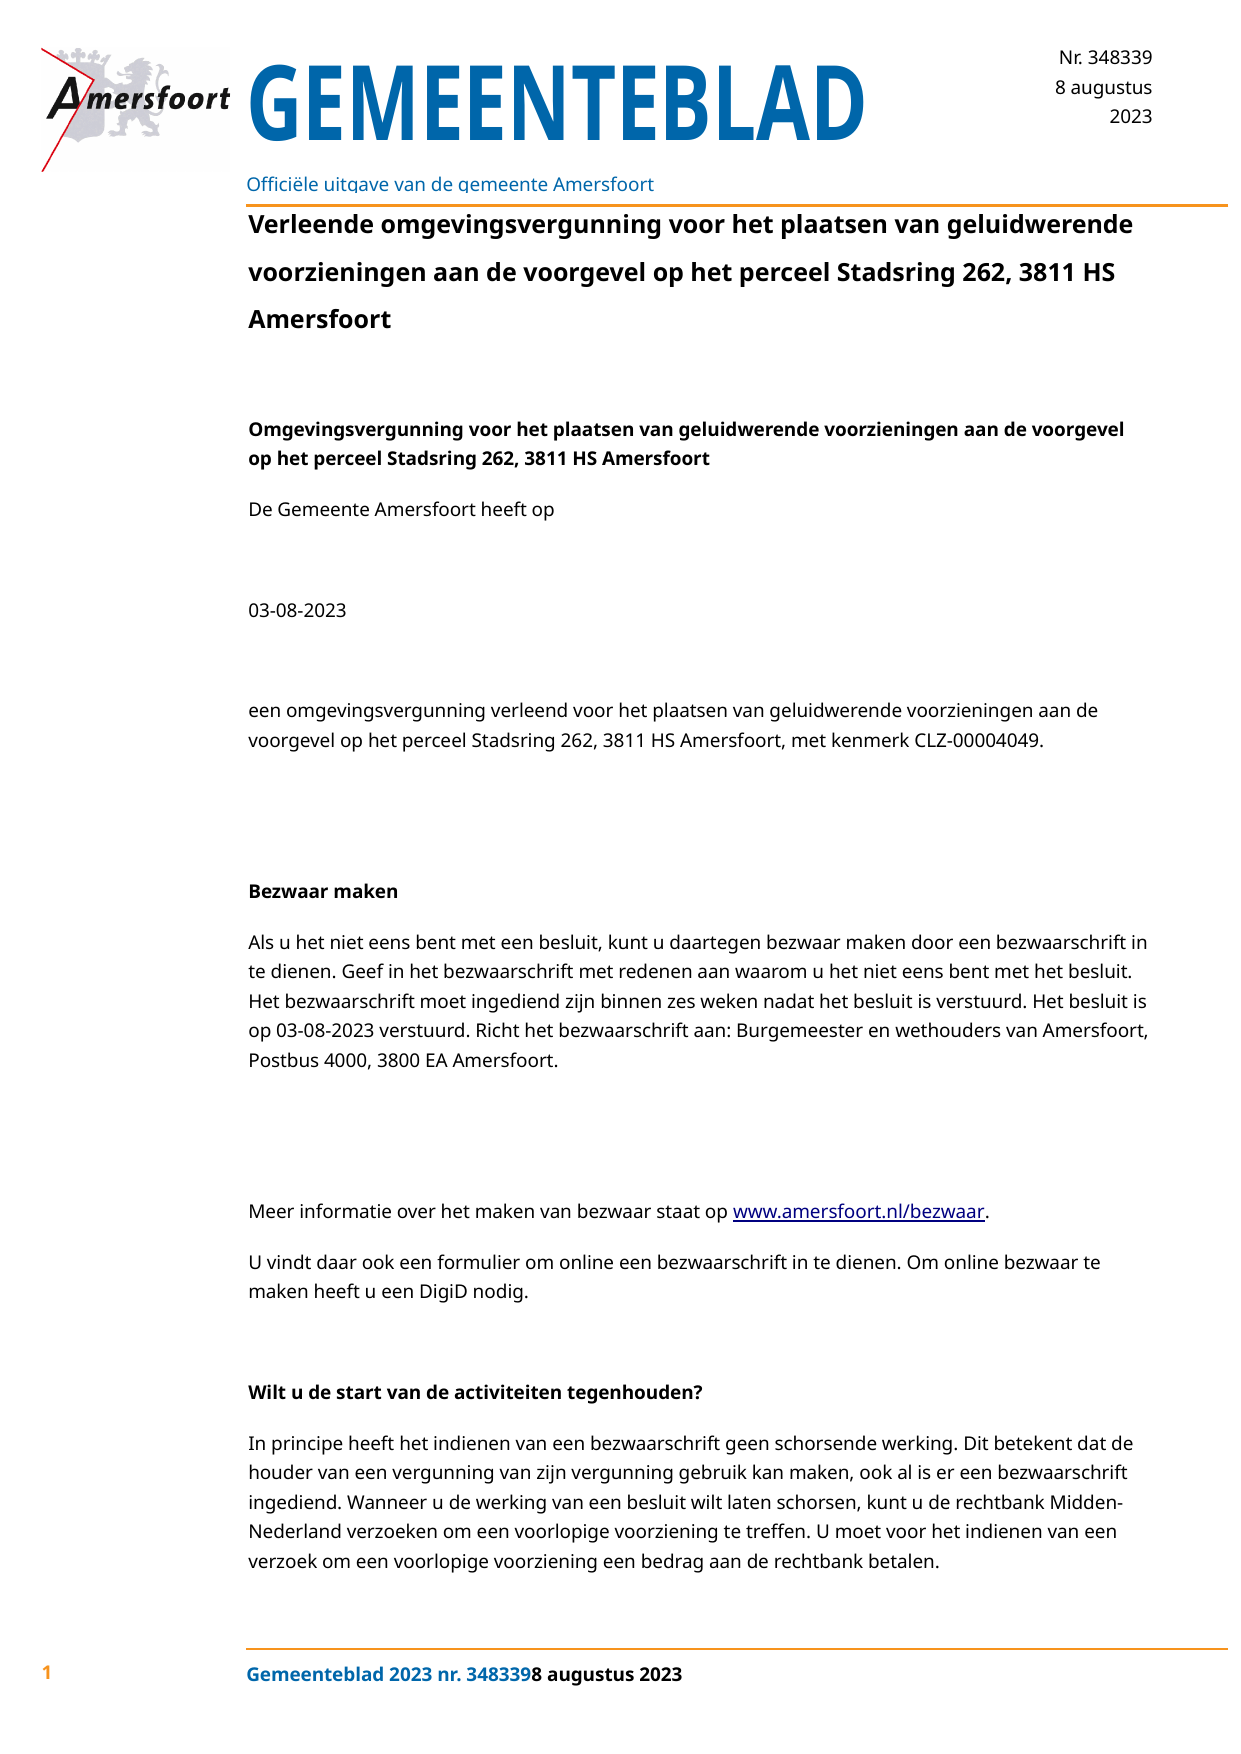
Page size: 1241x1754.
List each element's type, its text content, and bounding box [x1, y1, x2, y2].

text Meer informatie over het maken van bezwaar staat op www.amersfoort.nl/bezwaar. [248, 1198, 1152, 1224]
text Bezwaar maken [248, 878, 1152, 904]
text 03-08-2023 [248, 597, 1152, 622]
text U vindt daar ook een formulier om online een bezwaarschrift in te dienen. Om online bezwaar te maken heeft u een DigiD nodig. [248, 1249, 1152, 1304]
text Omgevingsvergunning voor het plaatsen van geluidwerende voorzieningen aan de voorgevel op het perceel Stadsring 262, 3811 HS Amersfoort [248, 416, 1152, 471]
text Wilt u de start van de activiteiten tegenhouden? [248, 1379, 1152, 1405]
text een omgevingsvergunning verleend voor het plaatsen van geluidwerende voorzieningen aan de voorgevel op het perceel Stadsring 262, 3811 HS Amersfoort, met kenmerk CLZ-00004049. [248, 698, 1152, 753]
text De Gemeente Amersfoort heeft op [248, 496, 1152, 522]
picture [41, 47, 231, 172]
text Als u het niet eens bent met een besluit, kunt u daartegen bezwaar maken door een bezwaarschrift in te dienen. Geef in het bezwaarschrift met redenen aan waarom u het niet eens bent met het besluit. Het bezwaarschrift moet ingediend zijn binnen zes weken nadat het besluit is verstuurd. Het besluit is op 03-08-2023 verstuurd. Richt het bezwaarschrift aan: Burgemeester en wethouders van Amersfoort, Postbus 4000, 3800 EA Amersfoort. [248, 929, 1152, 1073]
text Verleende omgevingsvergunning voor het plaatsen van geluidwerende voorzieningen aan de voorgevel op het perceel Stadsring 262, 3811 HS Amersfoort [248, 207, 1152, 336]
text In principe heeft het indienen van een bezwaarschrift geen schorsende werking. Dit betekent dat de houder van een vergunning van zijn vergunning gebruik kan maken, ook al is er een bezwaarschrift ingediend. Wanneer u de werking van een besluit wilt laten schorsen, kunt u de rechtbank Midden-Nederland verzoeken om een voorlopige voorziening te treffen. U moet voor het indienen van een verzoek om een voorlopige voorziening een bedrag aan de rechtbank betalen. [248, 1430, 1152, 1574]
